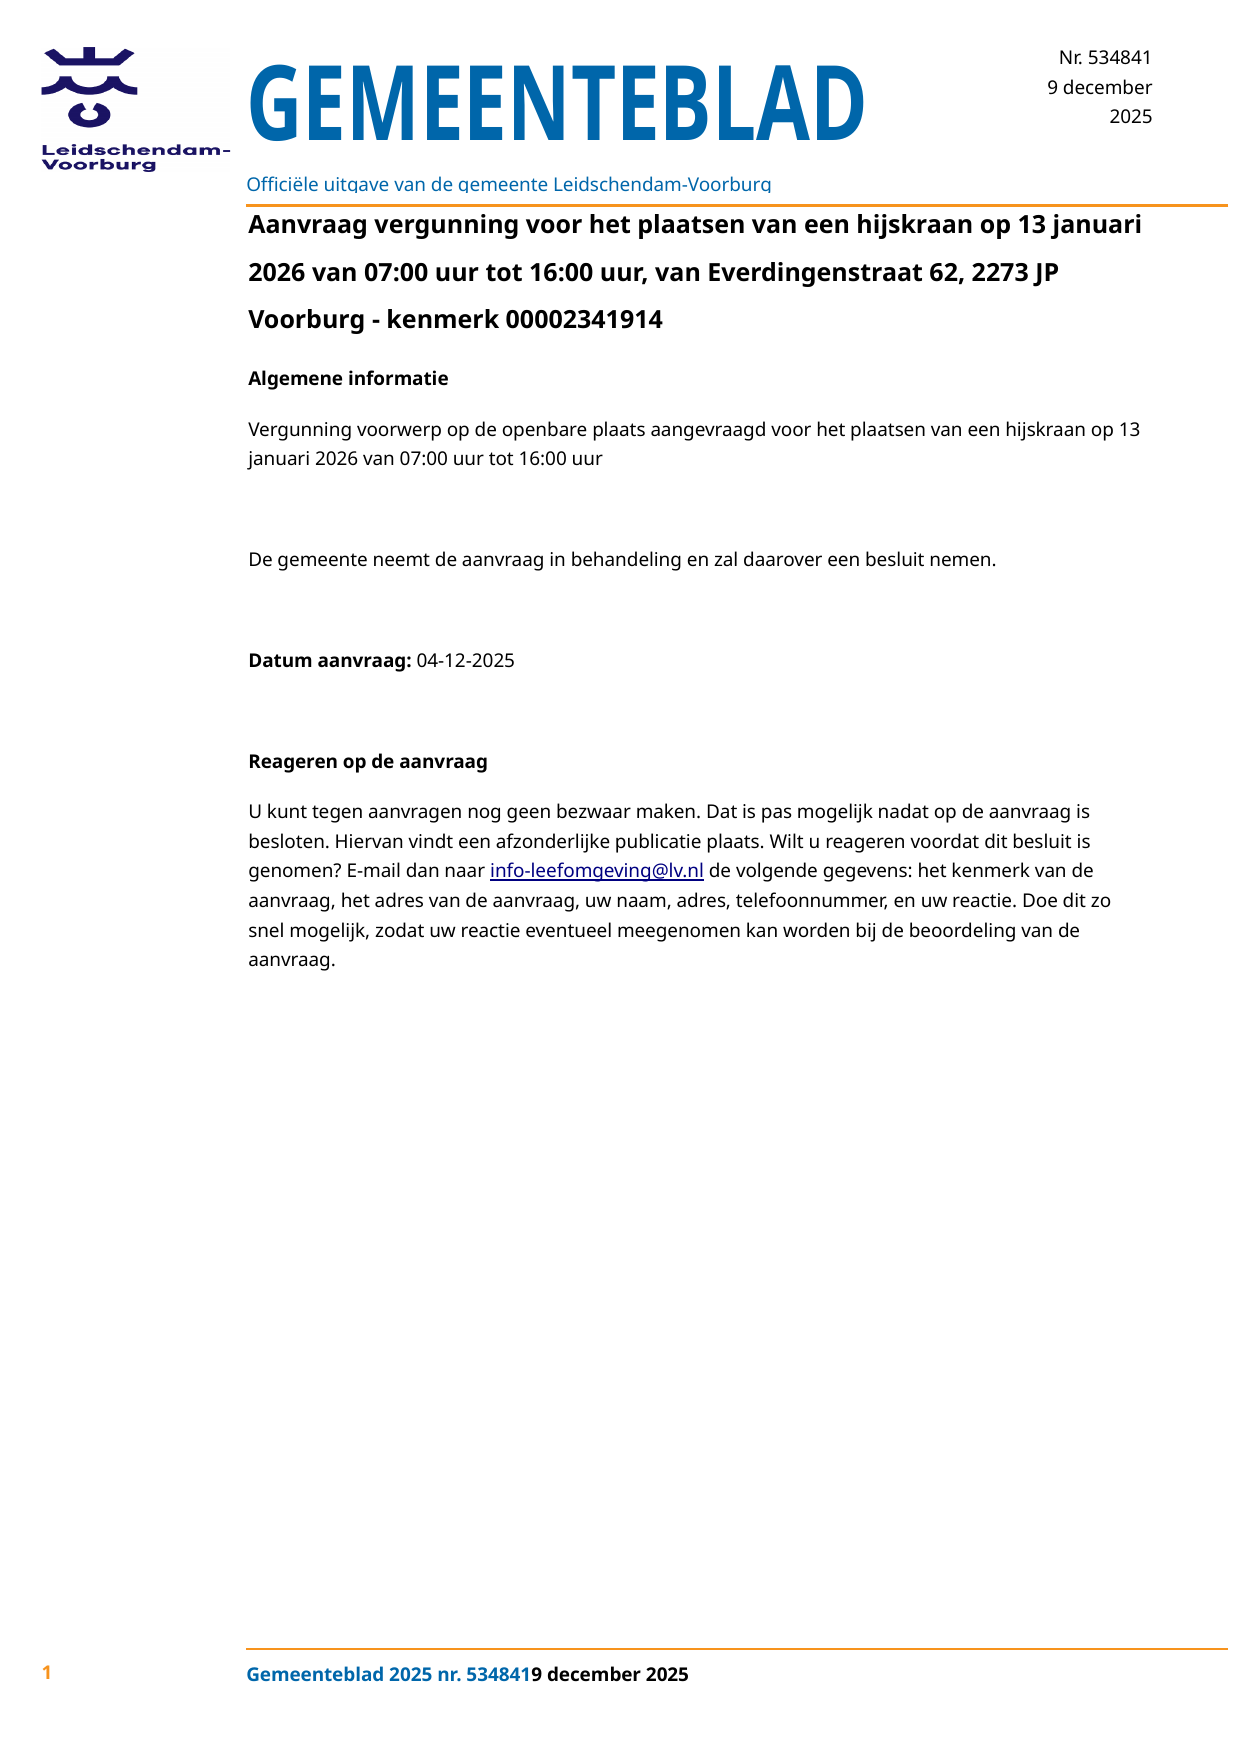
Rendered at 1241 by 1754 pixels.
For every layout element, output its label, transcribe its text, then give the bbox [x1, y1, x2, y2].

text Aanvraag vergunning voor het plaatsen van een hijskraan op 13 januari 2026 van 07:00 uur tot 16:00 uur, van Everdingenstraat 62, 2273 JP Voorburg - kenmerk 00002341914 [248, 207, 1152, 336]
text U kunt tegen aanvragen nog geen bezwaar maken. Dat is pas mogelijk nadat op de aanvraag is besloten. Hiervan vindt een afzonderlijke publicatie plaats. Wilt u reageren voordat dit besluit is genomen? E-mail dan naar info-leefomgeving@lv.nl de volgende gegevens: het kenmerk van de aanvraag, het adres van de aanvraag, uw naam, adres, telefoonnummer, en uw reactie. Doe dit zo snel mogelijk, zodat uw reactie eventueel meegenomen kan worden bij de beoordeling van de aanvraag. [248, 798, 1152, 972]
text Vergunning voorwerp op de openbare plaats aangevraagd voor het plaatsen van een hijskraan op 13 januari 2026 van 07:00 uur tot 16:00 uur [248, 416, 1152, 471]
text Algemene informatie [248, 366, 1152, 391]
text Datum aanvraag: 04-12-2025 [248, 647, 1152, 673]
picture [41, 47, 231, 172]
text De gemeente neemt de aanvraag in behandeling en zal daarover een besluit nemen. [248, 546, 1152, 572]
text Reageren op de aanvraag [248, 748, 1152, 774]
